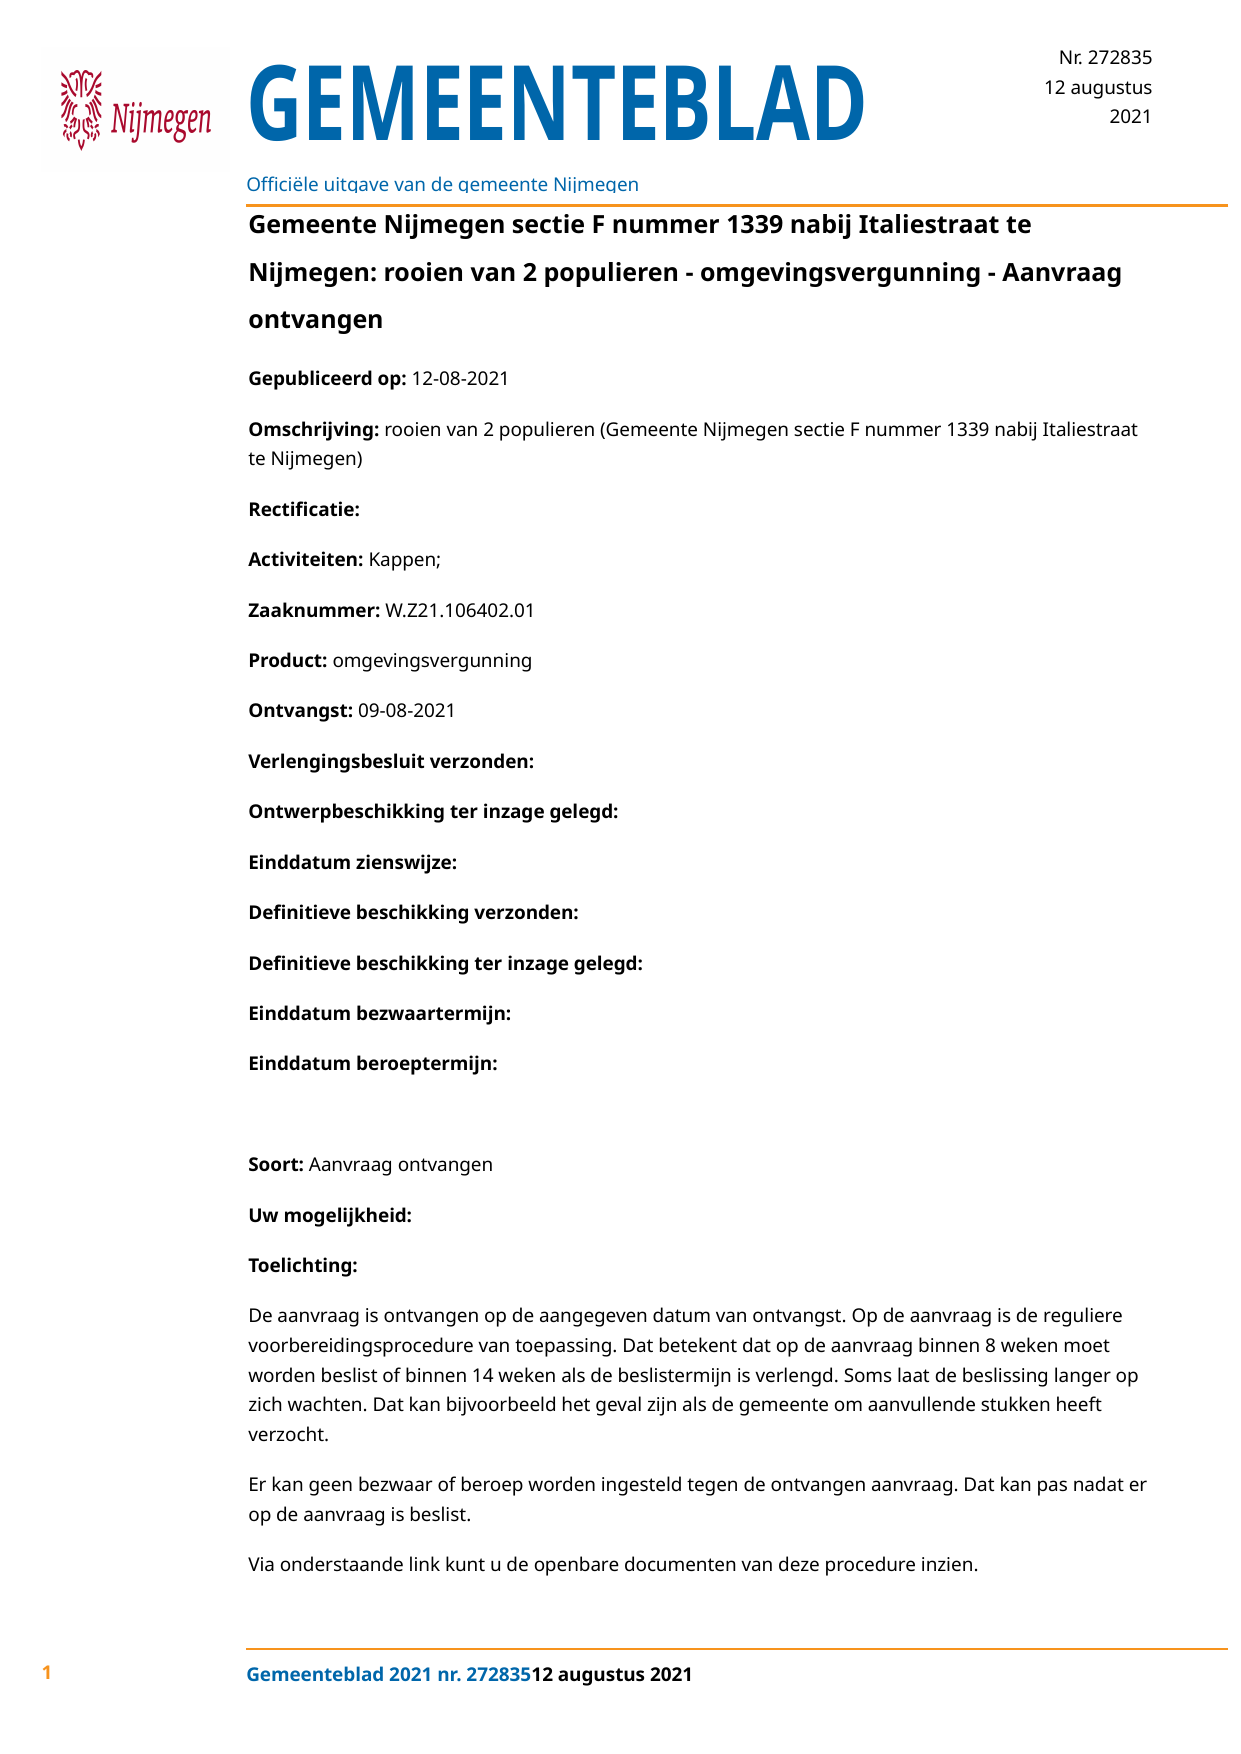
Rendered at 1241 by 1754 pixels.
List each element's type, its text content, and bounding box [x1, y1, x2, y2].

picture [41, 47, 231, 172]
text Einddatum beroeptermijn: [248, 1051, 1152, 1076]
text Toelichting: [248, 1252, 1152, 1278]
text De aanvraag is ontvangen op de aangegeven datum van ontvangst. Op de aanvraag is de reguliere voorbereidingsprocedure van toepassing. Dat betekent dat op de aanvraag binnen 8 weken moet worden beslist of binnen 14 weken als de beslistermijn is verlengd. Soms laat de beslissing langer op zich wachten. Dat kan bijvoorbeeld het geval zijn als de gemeente om aanvullende stukken heeft verzocht. [248, 1303, 1152, 1447]
text Gemeente Nijmegen sectie F nummer 1339 nabij Italiestraat te Nijmegen: rooien van 2 populieren - omgevingsvergunning - Aanvraag ontvangen [248, 207, 1152, 336]
text Via onderstaande link kunt u de openbare documenten van deze procedure inzien. [248, 1551, 1152, 1577]
text Activiteiten: Kappen; [248, 546, 1152, 572]
text Ontwerpbeschikking ter inzage gelegd: [248, 798, 1152, 824]
text Verlengingsbesluit verzonden: [248, 748, 1152, 774]
text Omschrijving: rooien van 2 populieren (Gemeente Nijmegen sectie F nummer 1339 nabij Italiestraat te Nijmegen) [248, 416, 1152, 471]
text Gepubliceerd op: 12-08-2021 [248, 366, 1152, 391]
text Er kan geen bezwaar of beroep worden ingesteld tegen de ontvangen aanvraag. Dat kan pas nadat er op de aanvraag is beslist. [248, 1471, 1152, 1527]
text Zaaknummer: W.Z21.106402.01 [248, 597, 1152, 622]
text Einddatum bezwaartermijn: [248, 1000, 1152, 1026]
text Uw mogelijkheid: [248, 1202, 1152, 1227]
text Einddatum zienswijze: [248, 849, 1152, 874]
text Soort: Aanvraag ontvangen [248, 1151, 1152, 1177]
text Definitieve beschikking verzonden: [248, 899, 1152, 925]
text Definitieve beschikking ter inzage gelegd: [248, 950, 1152, 975]
text Rectificatie: [248, 496, 1152, 522]
text Product: omgevingsvergunning [248, 647, 1152, 673]
text Ontvangst: 09-08-2021 [248, 698, 1152, 723]
